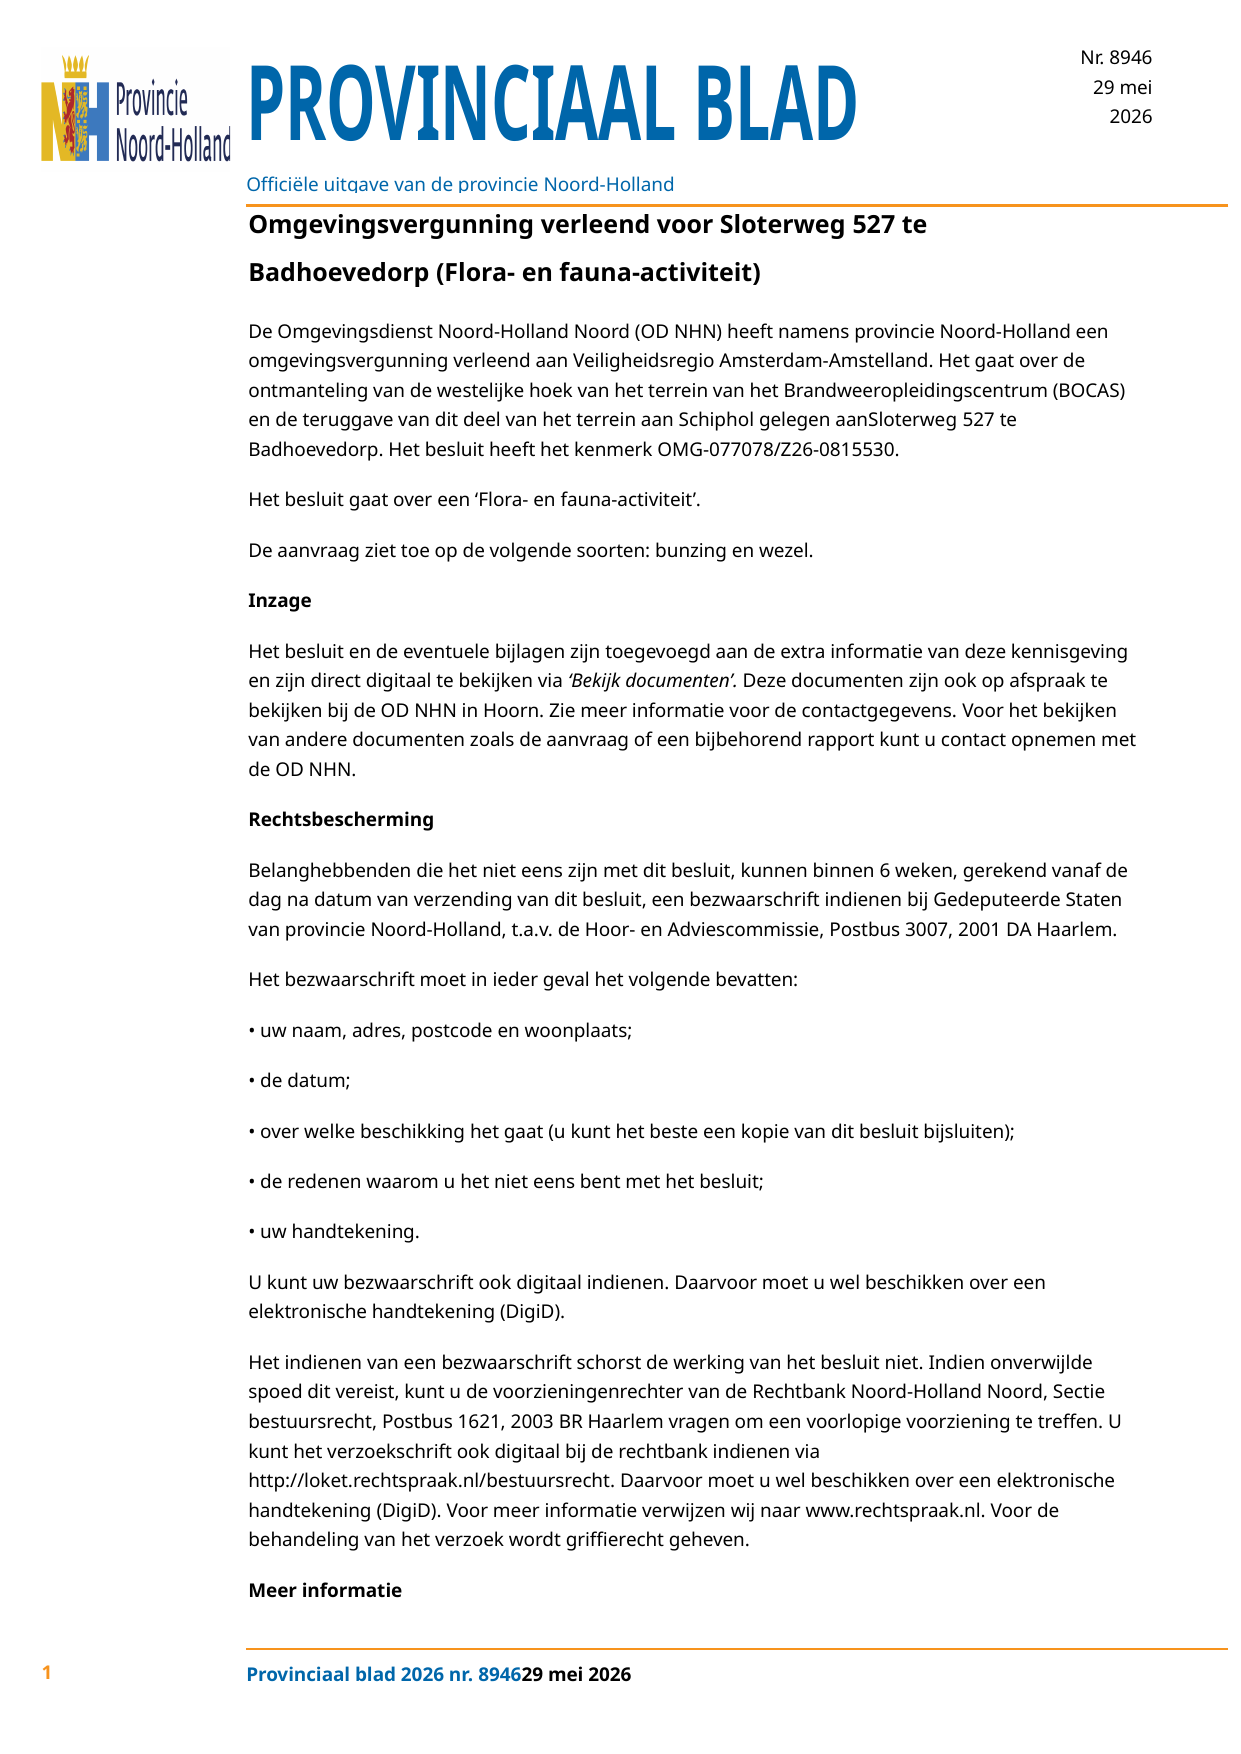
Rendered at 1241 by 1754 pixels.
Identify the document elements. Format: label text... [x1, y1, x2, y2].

text Het indienen van een bezwaarschrift schorst de werking van het besluit niet. Indien onverwijlde spoed dit vereist, kunt u de voorzieningenrechter van de Rechtbank Noord-Holland Noord, Sectie bestuursrecht, Postbus 1621, 2003 BR Haarlem vragen om een voorlopige voorziening te treffen. U kunt het verzoekschrift ook digitaal bij de rechtbank indienen via http://loket.rechtspraak.nl/bestuursrecht. Daarvoor moet u wel beschikken over een elektronische handtekening (DigiD). Voor meer informatie verwijzen wij naar www.rechtspraak.nl. Voor de behandeling van het verzoek wordt griffierecht geheven. [248, 1349, 1152, 1552]
text Rechtsbescherming [248, 807, 1152, 832]
text Het besluit gaat over een ‘Flora- en fauna-activiteit’. [248, 487, 1152, 512]
text Meer informatie [248, 1577, 1152, 1603]
text De aanvraag ziet toe op de volgende soorten: bunzing en wezel. [248, 537, 1152, 563]
text Het bezwaarschrift moet in ieder geval het volgende bevatten: [248, 967, 1152, 992]
text U kunt uw bezwaarschrift ook digitaal indienen. Daarvoor moet u wel beschikken over een elektronische handtekening (DigiD). [248, 1269, 1152, 1324]
text • over welke beschikking het gaat (u kunt het beste een kopie van dit besluit bijsluiten); [248, 1118, 1152, 1144]
text De Omgevingsdienst Noord-Holland Noord (OD NHN) heeft namens provincie Noord-Holland een omgevingsvergunning verleend aan Veiligheidsregio Amsterdam-Amstelland. Het gaat over de ontmanteling van de westelijke hoek van het terrein van het Brandweeropleidingscentrum (BOCAS) en de teruggave van dit deel van het terrein aan Schiphol gelegen aanSloterweg 527 te Badhoevedorp. Het besluit heeft het kenmerk OMG-077078/Z26-0815530. [248, 318, 1152, 462]
text Inzage [248, 587, 1152, 613]
text • uw handtekening. [248, 1219, 1152, 1244]
text Belanghebbenden die het niet eens zijn met dit besluit, kunnen binnen 6 weken, gerekend vanaf de dag na datum van verzending van dit besluit, een bezwaarschrift indienen bij Gedeputeerde Staten van provincie Noord-Holland, t.a.v. de Hoor- en Adviescommissie, Postbus 3007, 2001 DA Haarlem. [248, 857, 1152, 942]
text • de datum; [248, 1067, 1152, 1093]
picture [41, 47, 231, 172]
text Het besluit en de eventuele bijlagen zijn toegevoegd aan de extra informatie van deze kennisgeving en zijn direct digitaal te bekijken via ‘Bekijk documenten’. Deze documenten zijn ook op afspraak te bekijken bij de OD NHN in Hoorn. Zie meer informatie voor de contactgegevens. Voor het bekijken van andere documenten zoals de aanvraag of een bijbehorend rapport kunt u contact opnemen met de OD NHN. [248, 638, 1152, 782]
text Omgevingsvergunning verleend voor Sloterweg 527 te Badhoevedorp (Flora- en fauna-activiteit) [248, 207, 1152, 288]
text • de redenen waarom u het niet eens bent met het besluit; [248, 1168, 1152, 1194]
text • uw naam, adres, postcode en woonplaats; [248, 1017, 1152, 1043]
